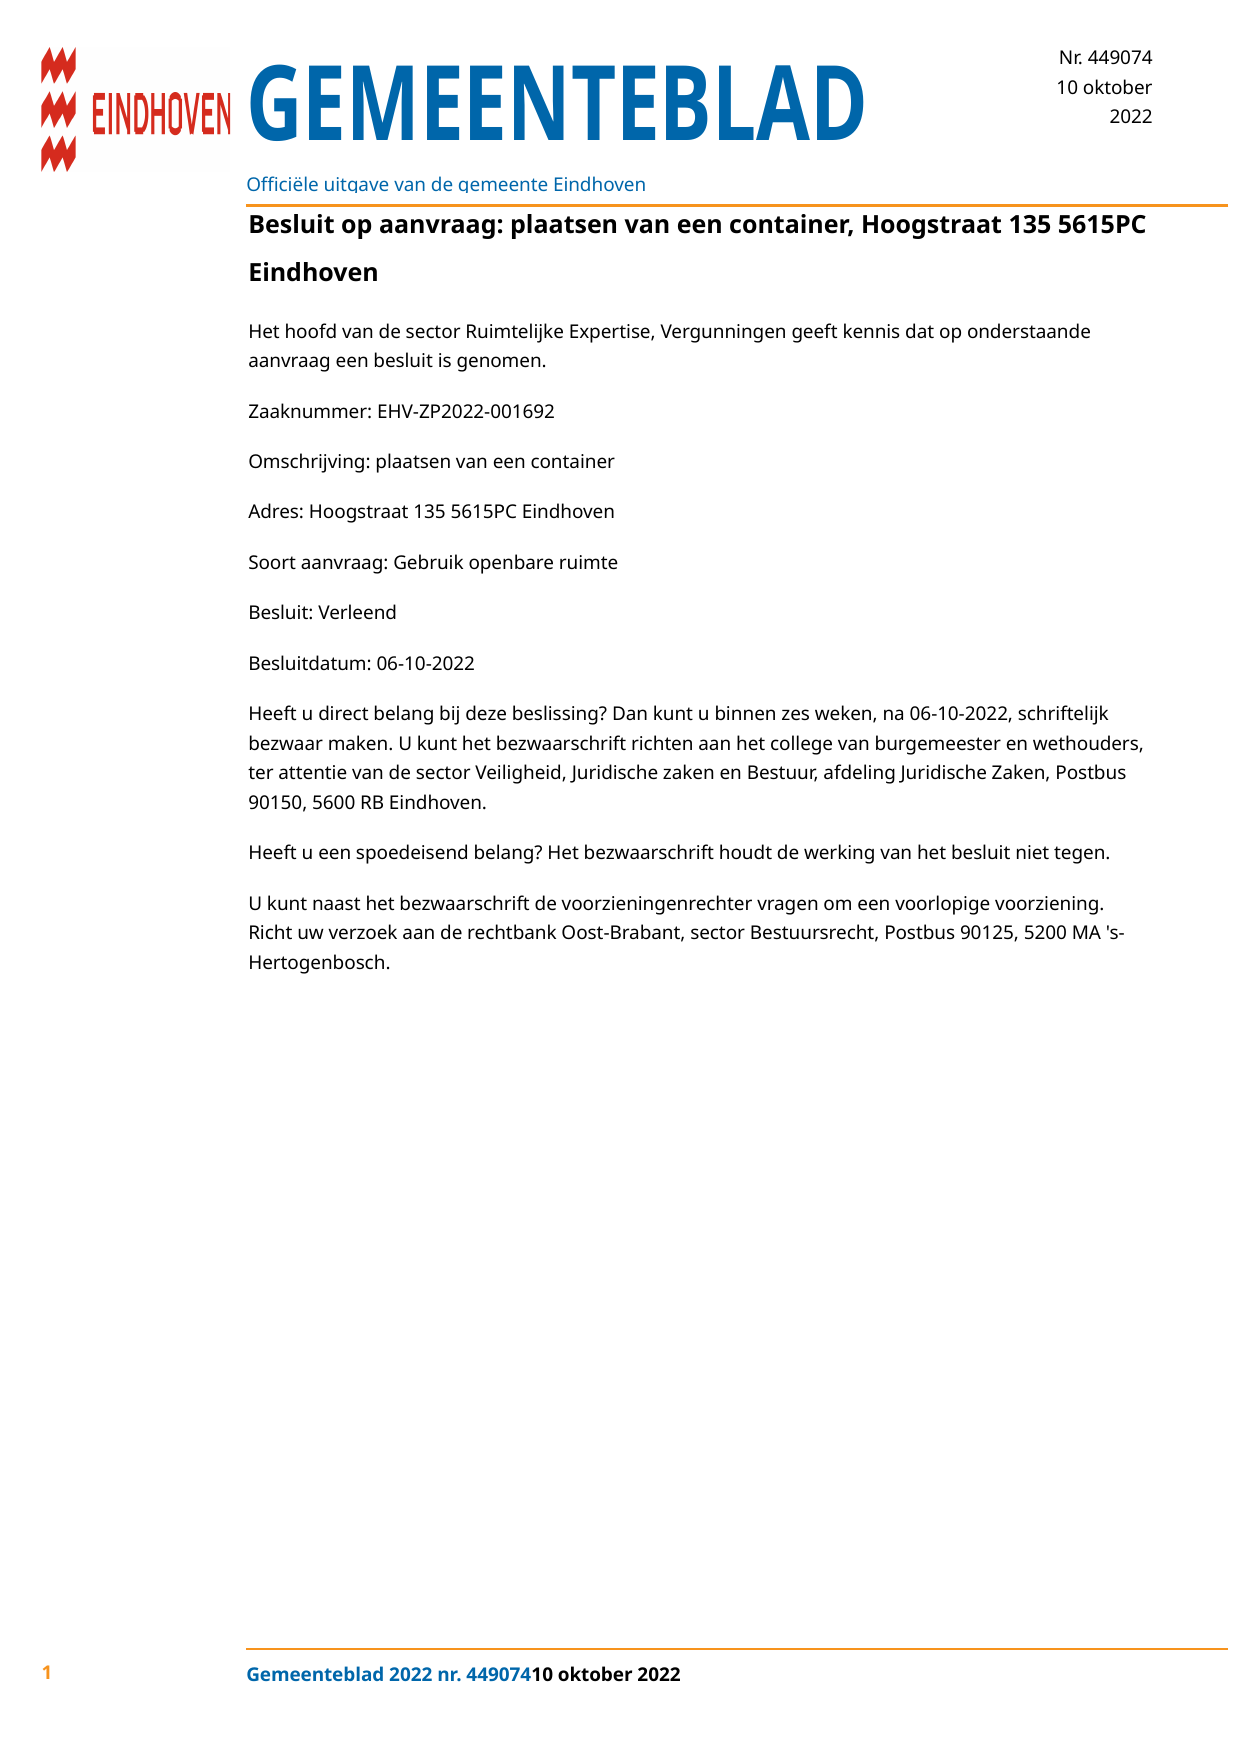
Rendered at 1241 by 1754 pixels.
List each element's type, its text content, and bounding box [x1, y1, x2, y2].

text Soort aanvraag: Gebruik openbare ruimte [248, 549, 1152, 575]
text Omschrijving: plaatsen van een container [248, 448, 1152, 474]
text Heeft u een spoedeisend belang? Het bezwaarschrift houdt de werking van het besluit niet tegen. [248, 839, 1152, 865]
text Besluit: Verleend [248, 599, 1152, 625]
text Adres: Hoogstraat 135 5615PC Eindhoven [248, 499, 1152, 524]
text Besluitdatum: 06-10-2022 [248, 650, 1152, 676]
text Heeft u direct belang bij deze beslissing? Dan kunt u binnen zes weken, na 06-10-2022, schriftelijk bezwaar maken. U kunt het bezwaarschrift richten aan het college van burgemeester en wethouders, ter attentie van de sector Veiligheid, Juridische zaken en Bestuur, afdeling Juridische Zaken, Postbus 90150, 5600 RB Eindhoven. [248, 700, 1152, 815]
text Zaaknummer: EHV-ZP2022-001692 [248, 398, 1152, 424]
text Besluit op aanvraag: plaatsen van een container, Hoogstraat 135 5615PC Eindhoven [248, 207, 1152, 288]
picture [41, 47, 231, 172]
text Het hoofd van de sector Ruimtelijke Expertise, Vergunningen geeft kennis dat op onderstaande aanvraag een besluit is genomen. [248, 318, 1152, 373]
text U kunt naast het bezwaarschrift de voorzieningenrechter vragen om een voorlopige voorziening. Richt uw verzoek aan de rechtbank Oost-Brabant, sector Bestuursrecht, Postbus 90125, 5200 MA 's-Hertogenbosch. [248, 890, 1152, 975]
